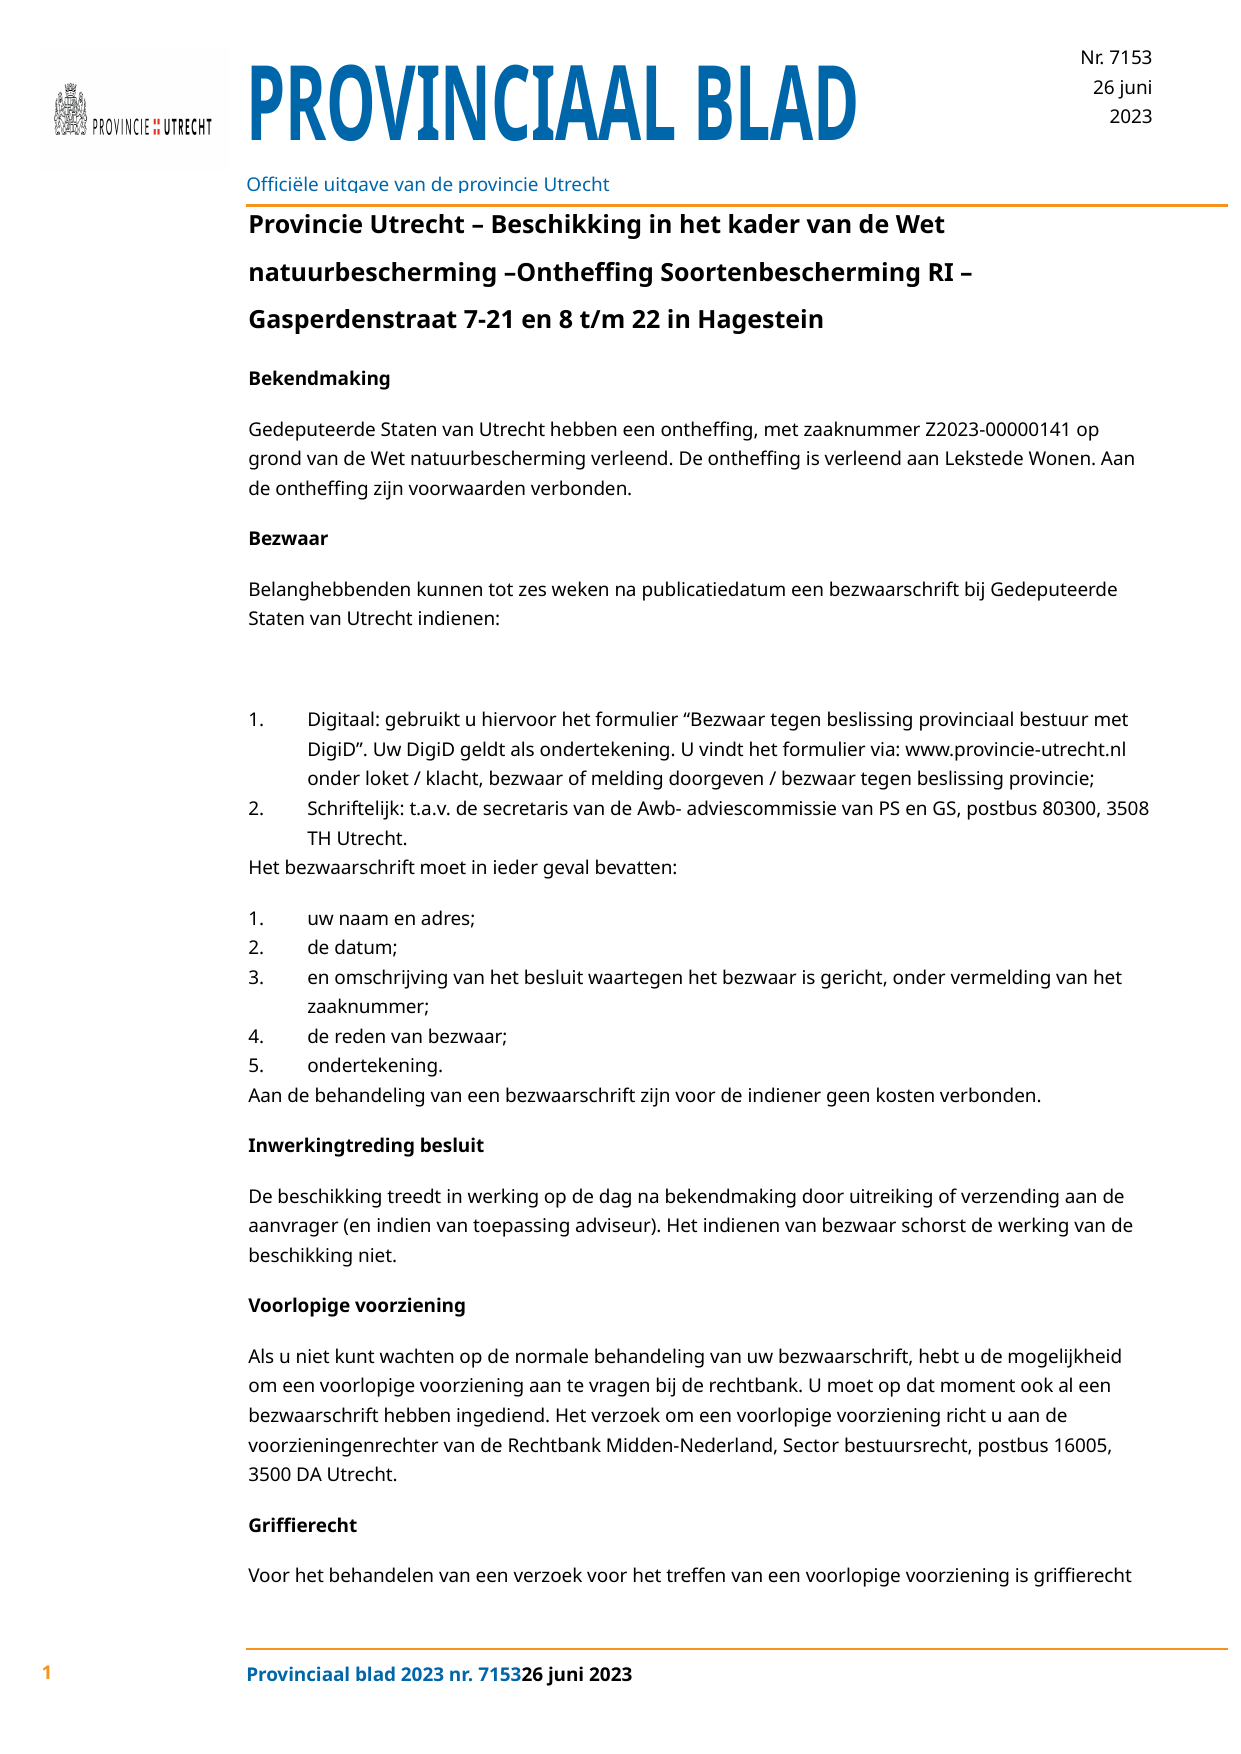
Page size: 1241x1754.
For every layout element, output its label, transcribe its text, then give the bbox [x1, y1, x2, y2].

text Provincie Utrecht – Beschikking in het kader van de Wet natuurbescherming –Ontheffing Soortenbescherming RI – Gasperdenstraat 7-21 en 8 t/m 22 in Hagestein [248, 207, 1152, 336]
text Voor het behandelen van een verzoek voor het treffen van een voorlopige voorziening is griffierecht [248, 1562, 1152, 1588]
list de datum; [248, 934, 1152, 960]
list en omschrijving van het besluit waartegen het bezwaar is gericht, onder vermelding van het zaaknummer; [248, 964, 1152, 1019]
text Het bezwaarschrift moet in ieder geval bevatten: [248, 854, 1152, 880]
text Aan de behandeling van een bezwaarschrift zijn voor de indiener geen kosten verbonden. [248, 1082, 1152, 1108]
text Belanghebbenden kunnen tot zes weken na publicatiedatum een bezwaarschrift bij Gedeputeerde Staten van Utrecht indienen: [248, 576, 1152, 631]
list Schriftelijk: t.a.v. de secretaris van de Awb- adviescommissie van PS en GS, postbus 80300, 3508 TH Utrecht. [248, 795, 1152, 850]
text Bekendmaking [248, 366, 1152, 391]
text Gedeputeerde Staten van Utrecht hebben een ontheffing, met zaaknummer Z2023-00000141 op grond van de Wet natuurbescherming verleend. De ontheffing is verleend aan Lekstede Wonen. Aan de ontheffing zijn voorwaarden verbonden. [248, 416, 1152, 501]
text Bezwaar [248, 526, 1152, 551]
text Inwerkingtreding besluit [248, 1133, 1152, 1158]
text De beschikking treedt in werking op de dag na bekendmaking door uitreiking of verzending aan de aanvrager (en indien van toepassing adviseur). Het indienen van bezwaar schorst de werking van de beschikking niet. [248, 1183, 1152, 1268]
list uw naam en adres; [248, 905, 1152, 930]
list ondertekening. [248, 1053, 1152, 1078]
text Griffierecht [248, 1512, 1152, 1537]
list Digitaal: gebruikt u hiervoor het formulier “Bezwaar tegen beslissing provinciaal bestuur met DigiD”. Uw DigiD geldt als ondertekening. U vindt het formulier via: www.provincie-utrecht.nl onder loket / klacht, bezwaar of melding doorgeven / bezwaar tegen beslissing provincie; [248, 706, 1152, 791]
picture [41, 47, 231, 172]
text Als u niet kunt wachten op de normale behandeling van uw bezwaarschrift, hebt u de mogelijkheid om een voorlopige voorziening aan te vragen bij de rechtbank. U moet op dat moment ook al een bezwaarschrift hebben ingediend. Het verzoek om een voorlopige voorziening richt u aan de voorzieningenrechter van de Rechtbank Midden-Nederland, Sector bestuursrecht, postbus 16005, 3500 DA Utrecht. [248, 1343, 1152, 1487]
list de reden van bezwaar; [248, 1023, 1152, 1049]
text Voorlopige voorziening [248, 1293, 1152, 1318]
